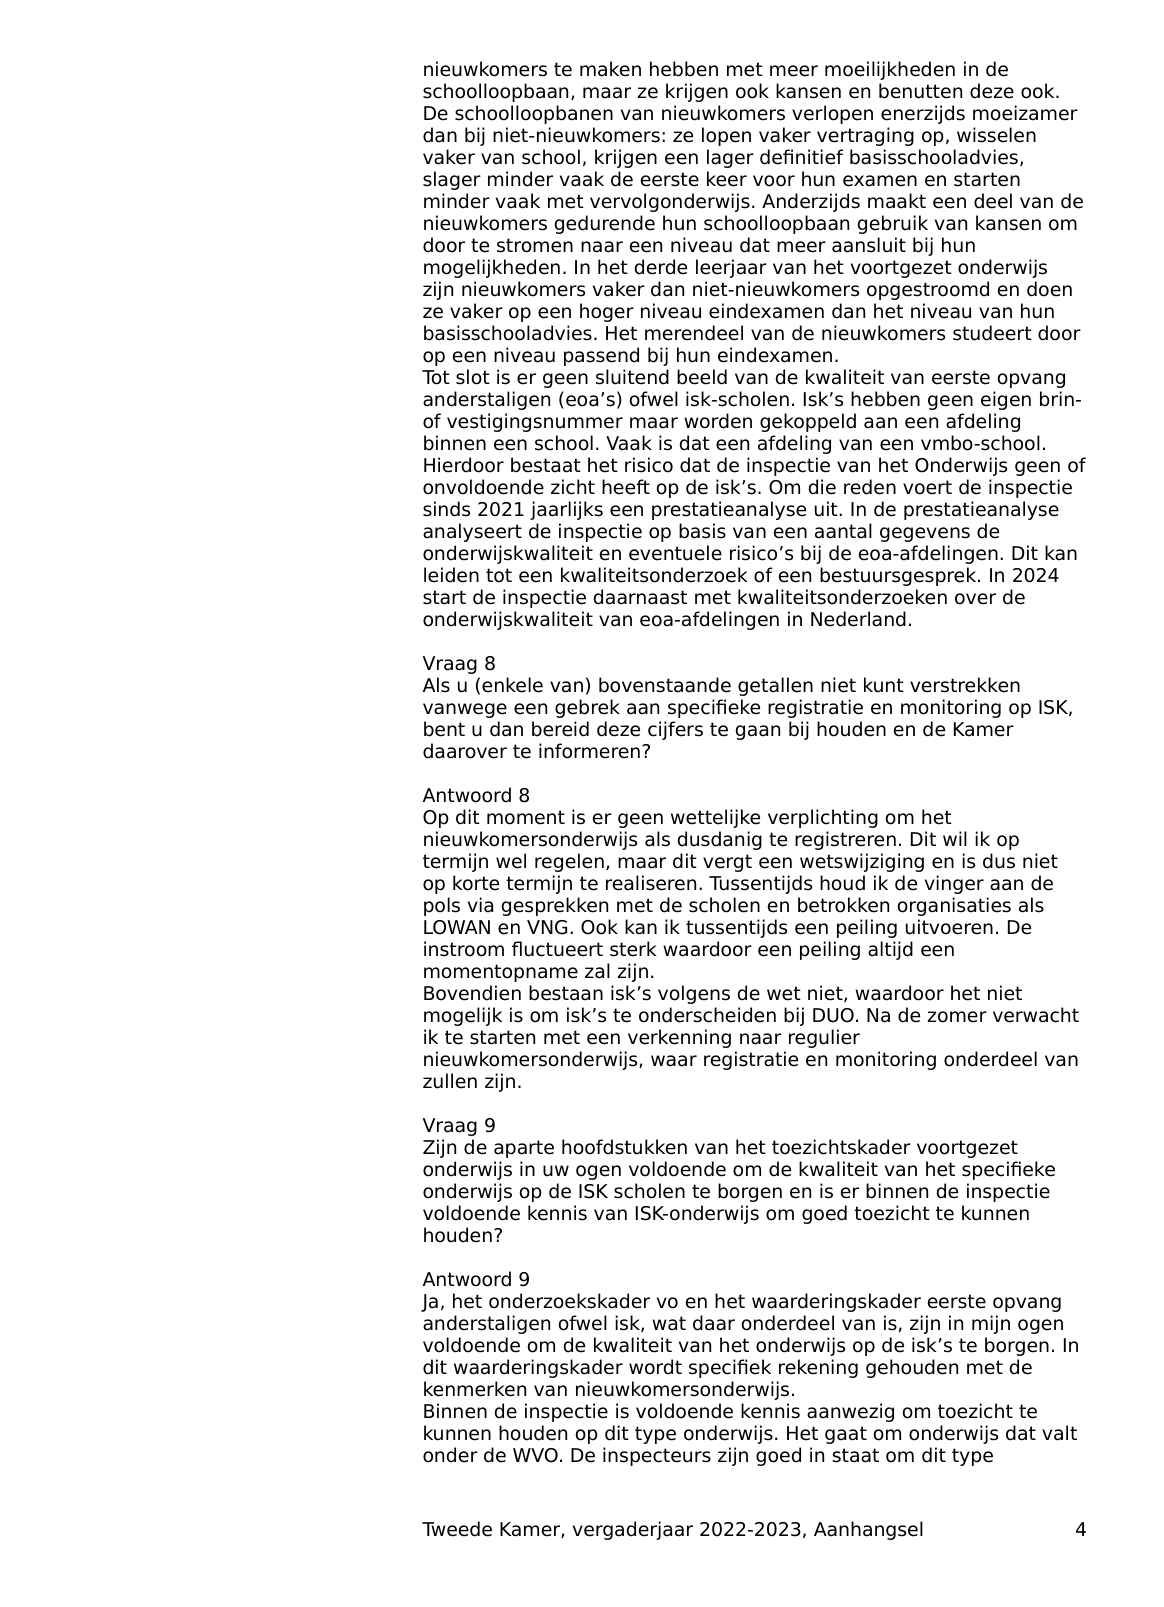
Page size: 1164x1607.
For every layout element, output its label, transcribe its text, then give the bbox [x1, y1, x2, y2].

text Zijn de aparte hoofdstukken van het toezichtskader voortgezet onderwijs in uw ogen voldoende om de kwaliteit van het specifieke onderwijs op de ISK scholen te borgen en is er binnen de inspectie voldoende kennis van ISK-onderwijs om goed toezicht te kunnen houden? [422, 1137, 1087, 1247]
text Bovendien bestaan isk’s volgens de wet niet, waardoor het niet mogelijk is om isk’s te onderscheiden bij DUO. Na de zomer verwacht ik te starten met een verkenning naar regulier nieuwkomersonderwijs, waar registratie en monitoring onderdeel van zullen zijn. [422, 983, 1087, 1092]
text Binnen de inspectie is voldoende kennis aanwezig om toezicht te kunnen houden op dit type onderwijs. Het gaat om onderwijs dat valt onder de WVO. De inspecteurs zijn goed in staat om dit type [422, 1401, 1087, 1467]
text Als u (enkele van) bovenstaande getallen niet kunt verstrekken vanwege een gebrek aan specifieke registratie en monitoring op ISK, bent u dan bereid deze cijfers te gaan bij houden en de Kamer daarover te informeren? [422, 675, 1087, 763]
text Vraag 8 [422, 653, 1087, 675]
text Vraag 9 [422, 1115, 1087, 1137]
text Tot slot is er geen sluitend beeld van de kwaliteit van eerste opvang anderstaligen (eoa’s) ofwel isk-scholen. Isk’s hebben geen eigen brin-of vestigingsnummer maar worden gekoppeld aan een afdeling binnen een school. Vaak is dat een afdeling van een vmbo-school. Hierdoor bestaat het risico dat de inspectie van het Onderwijs geen of onvoldoende zicht heeft op de isk’s. Om die reden voert de inspectie sinds 2021 jaarlijks een prestatieanalyse uit. In de prestatieanalyse analyseert de inspectie op basis van een aantal gegevens de onderwijskwaliteit en eventuele risico’s bij de eoa-afdelingen. Dit kan leiden tot een kwaliteitsonderzoek of een bestuursgesprek. In 2024 start de inspectie daarnaast met kwaliteitsonderzoeken over de onderwijskwaliteit van eoa-afdelingen in Nederland. [422, 367, 1087, 631]
text Antwoord 9 [422, 1269, 1087, 1291]
text Antwoord 8 [422, 785, 1087, 807]
text nieuwkomers te maken hebben met meer moeilijkheden in de schoolloopbaan, maar ze krijgen ook kansen en benutten deze ook. De schoolloopbanen van nieuwkomers verlopen enerzijds moeizamer dan bij niet-nieuwkomers: ze lopen vaker vertraging op, wisselen vaker van school, krijgen een lager definitief basisschooladvies, slager minder vaak de eerste keer voor hun examen en starten minder vaak met vervolgonderwijs. Anderzijds maakt een deel van de nieuwkomers gedurende hun schoolloopbaan gebruik van kansen om door te stromen naar een niveau dat meer aansluit bij hun mogelijkheden. In het derde leerjaar van het voortgezet onderwijs zijn nieuwkomers vaker dan niet-nieuwkomers opgestroomd en doen ze vaker op een hoger niveau eindexamen dan het niveau van hun basisschooladvies. Het merendeel van de nieuwkomers studeert door op een niveau passend bij hun eindexamen. [422, 59, 1087, 367]
text Ja, het onderzoekskader vo en het waarderingskader eerste opvang anderstaligen ofwel isk, wat daar onderdeel van is, zijn in mijn ogen voldoende om de kwaliteit van het onderwijs op de isk’s te borgen. In dit waarderingskader wordt specifiek rekening gehouden met de kenmerken van nieuwkomersonderwijs. [422, 1291, 1087, 1401]
text Op dit moment is er geen wettelijke verplichting om het nieuwkomersonderwijs als dusdanig te registreren. Dit wil ik op termijn wel regelen, maar dit vergt een wetswijziging en is dus niet op korte termijn te realiseren. Tussentijds houd ik de vinger aan de pols via gesprekken met de scholen en betrokken organisaties als LOWAN en VNG. Ook kan ik tussentijds een peiling uitvoeren. De instroom fluctueert sterk waardoor een peiling altijd een momentopname zal zijn. [422, 807, 1087, 983]
